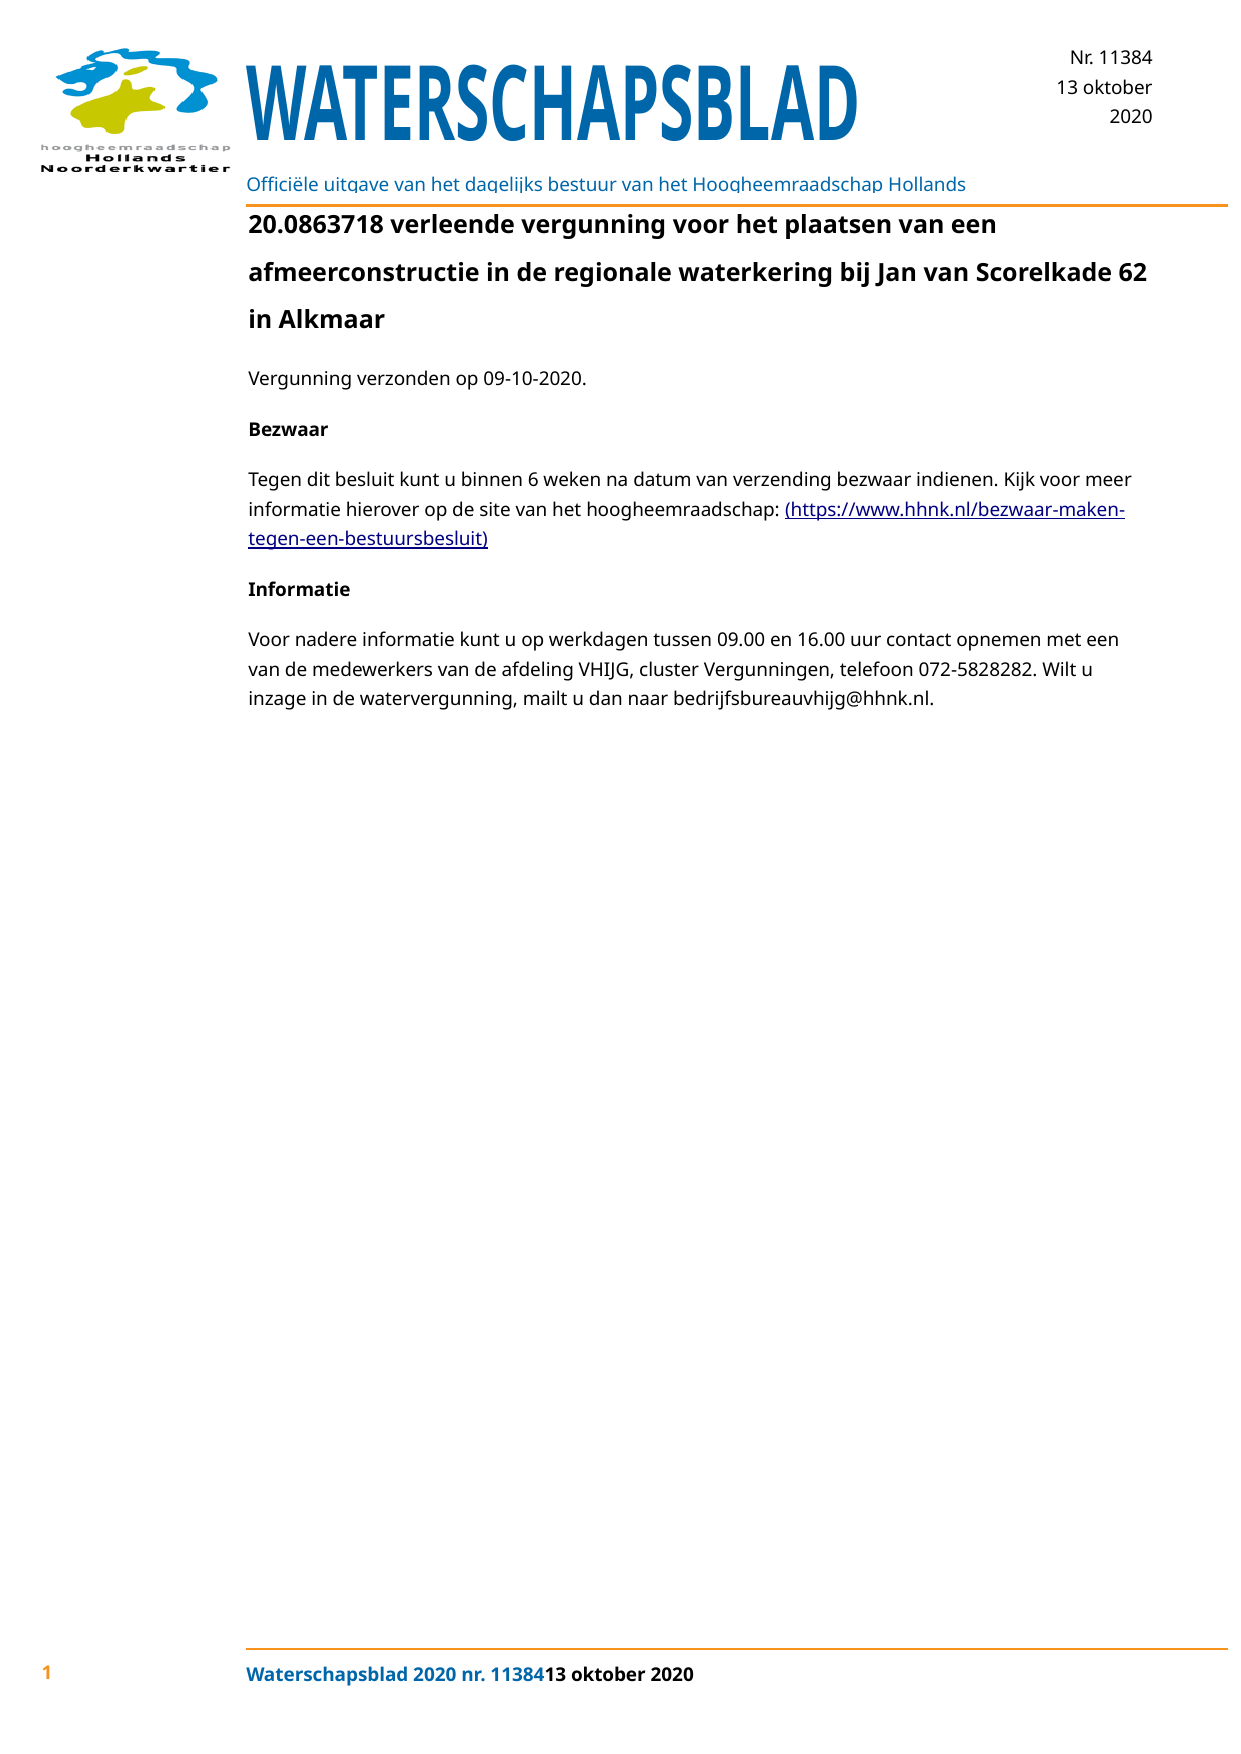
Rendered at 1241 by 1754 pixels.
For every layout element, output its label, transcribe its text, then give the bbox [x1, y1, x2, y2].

text Bezwaar [248, 416, 1152, 442]
text 20.0863718 verleende vergunning voor het plaatsen van een afmeerconstructie in de regionale waterkering bij Jan van Scorelkade 62 in Alkmaar [248, 207, 1152, 336]
text Vergunning verzonden op 09-10-2020. [248, 366, 1152, 391]
text Tegen dit besluit kunt u binnen 6 weken na datum van verzending bezwaar indienen. Kijk voor meer informatie hierover op de site van het hoogheemraadschap: (https://www.hhnk.nl/bezwaar-maken-tegen-een-bestuursbesluit) [248, 466, 1152, 551]
picture [41, 47, 231, 172]
text Informatie [248, 576, 1152, 602]
text Voor nadere informatie kunt u op werkdagen tussen 09.00 en 16.00 uur contact opnemen met een van de medewerkers van de afdeling VHIJG, cluster Vergunningen, telefoon 072-5828282. Wilt u inzage in de watervergunning, mailt u dan naar bedrijfsbureauvhijg@hhnk.nl. [248, 626, 1152, 711]
